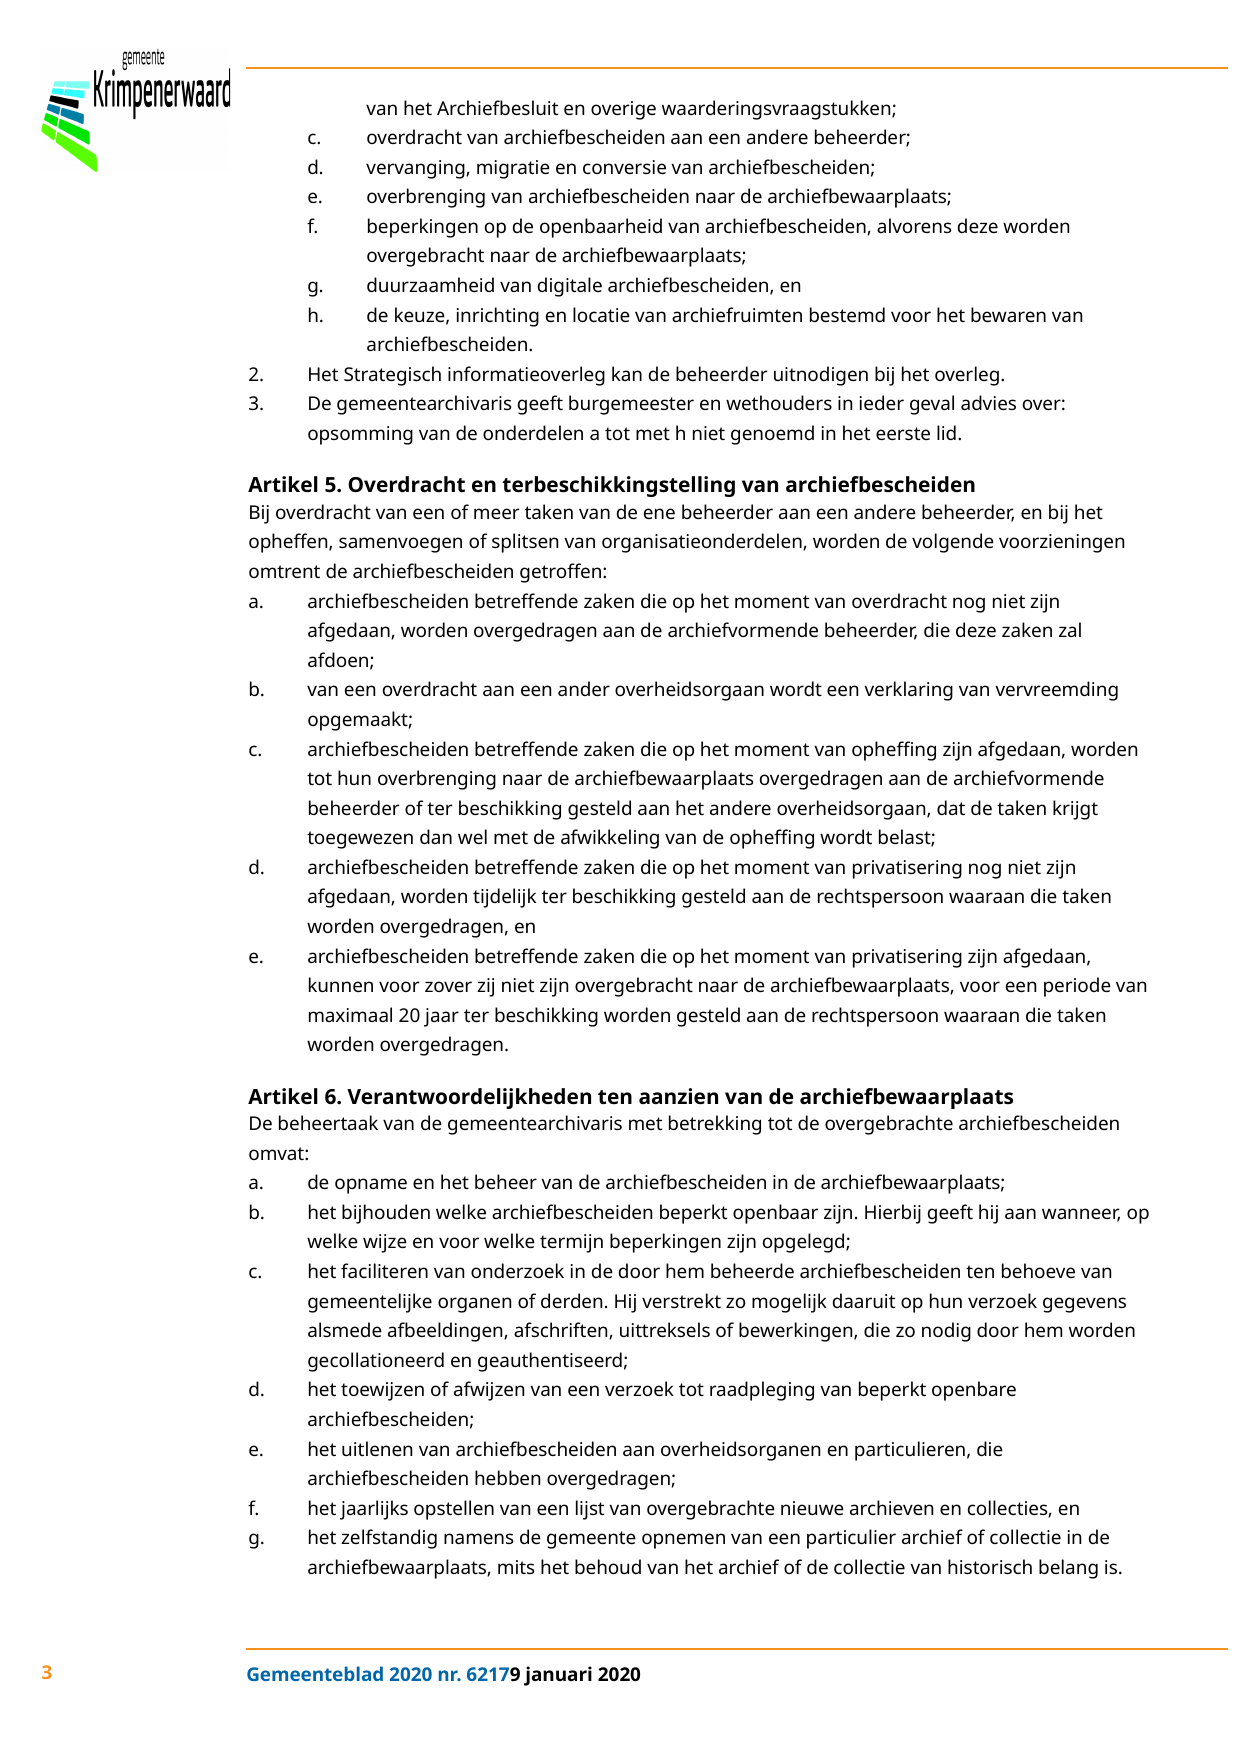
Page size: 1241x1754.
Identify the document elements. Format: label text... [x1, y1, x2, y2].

text Artikel 6. Verantwoordelijkheden ten aanzien van de archiefbewaarplaats [248, 1082, 1152, 1110]
list De gemeentearchivaris geeft burgemeester en wethouders in ieder geval advies over: opsomming van de onderdelen a tot met h niet genoemd in het eerste lid. [248, 391, 1152, 446]
list de keuze, inrichting en locatie van archiefruimten bestemd voor het bewaren van archiefbescheiden. [307, 302, 1152, 357]
list Het Strategisch informatieoverleg kan de beheerder uitnodigen bij het overleg. [248, 361, 1152, 387]
list overdracht van archiefbescheiden aan een andere beheerder; [307, 124, 1152, 150]
list van het Archiefbesluit en overige waarderingsvraagstukken; [307, 95, 1152, 121]
text Artikel 5. Overdracht en terbeschikkingstelling van archiefbescheiden [248, 471, 1152, 499]
list archiefbescheiden betreffende zaken die op het moment van privatisering nog niet zijn afgedaan, worden tijdelijk ter beschikking gesteld aan de rechtspersoon waaraan die taken worden overgedragen, en [248, 854, 1152, 939]
list het faciliteren van onderzoek in de door hem beheerde archiefbescheiden ten behoeve van gemeentelijke organen of derden. Hij verstrekt zo mogelijk daaruit op hun verzoek gegevens alsmede afbeeldingen, afschriften, uittreksels of bewerkingen, die zo nodig door hem worden gecollationeerd en geauthentiseerd; [248, 1258, 1152, 1373]
list vervanging, migratie en conversie van archiefbescheiden; [307, 154, 1152, 180]
list het uitlenen van archiefbescheiden aan overheidsorganen en particulieren, die archiefbescheiden hebben overgedragen; [248, 1436, 1152, 1491]
list archiefbescheiden betreffende zaken die op het moment van opheffing zijn afgedaan, worden tot hun overbrenging naar de archiefbewaarplaats overgedragen aan de archiefvormende beheerder of ter beschikking gesteld aan het andere overheidsorgaan, dat de taken krijgt toegewezen dan wel met de afwikkeling van de opheffing wordt belast; [248, 736, 1152, 850]
picture [41, 47, 231, 172]
text Bij overdracht van een of meer taken van de ene beheerder aan een andere beheerder, en bij het opheffen, samenvoegen of splitsen van organisatieonderdelen, worden de volgende voorzieningen omtrent de archiefbescheiden getroffen: [248, 499, 1152, 584]
list overbrenging van archiefbescheiden naar de archiefbewaarplaats; [307, 183, 1152, 209]
list archiefbescheiden betreffende zaken die op het moment van privatisering zijn afgedaan, kunnen voor zover zij niet zijn overgebracht naar de archiefbewaarplaats, voor een periode van maximaal 20 jaar ter beschikking worden gesteld aan de rechtspersoon waaraan die taken worden overgedragen. [248, 943, 1152, 1057]
list het zelfstandig namens de gemeente opnemen van een particulier archief of collectie in de archiefbewaarplaats, mits het behoud van het archief of de collectie van historisch belang is. [248, 1524, 1152, 1580]
list het jaarlijks opstellen van een lijst van overgebrachte nieuwe archieven en collecties, en [248, 1495, 1152, 1521]
list archiefbescheiden betreffende zaken die op het moment van overdracht nog niet zijn afgedaan, worden overgedragen aan de archiefvormende beheerder, die deze zaken zal afdoen; [248, 588, 1152, 673]
list het bijhouden welke archiefbescheiden beperkt openbaar zijn. Hierbij geeft hij aan wanneer, op welke wijze en voor welke termijn beperkingen zijn opgelegd; [248, 1199, 1152, 1254]
list van een overdracht aan een ander overheidsorgaan wordt een verklaring van vervreemding opgemaakt; [248, 677, 1152, 732]
list beperkingen op de openbaarheid van archiefbescheiden, alvorens deze worden overgebracht naar de archiefbewaarplaats; [307, 213, 1152, 268]
list duurzaamheid van digitale archiefbescheiden, en [307, 272, 1152, 298]
list het toewijzen of afwijzen van een verzoek tot raadpleging van beperkt openbare archiefbescheiden; [248, 1377, 1152, 1432]
list de opname en het beheer van de archiefbescheiden in de archiefbewaarplaats; [248, 1169, 1152, 1195]
text De beheertaak van de gemeentearchivaris met betrekking tot de overgebrachte archiefbescheiden omvat: [248, 1110, 1152, 1166]
